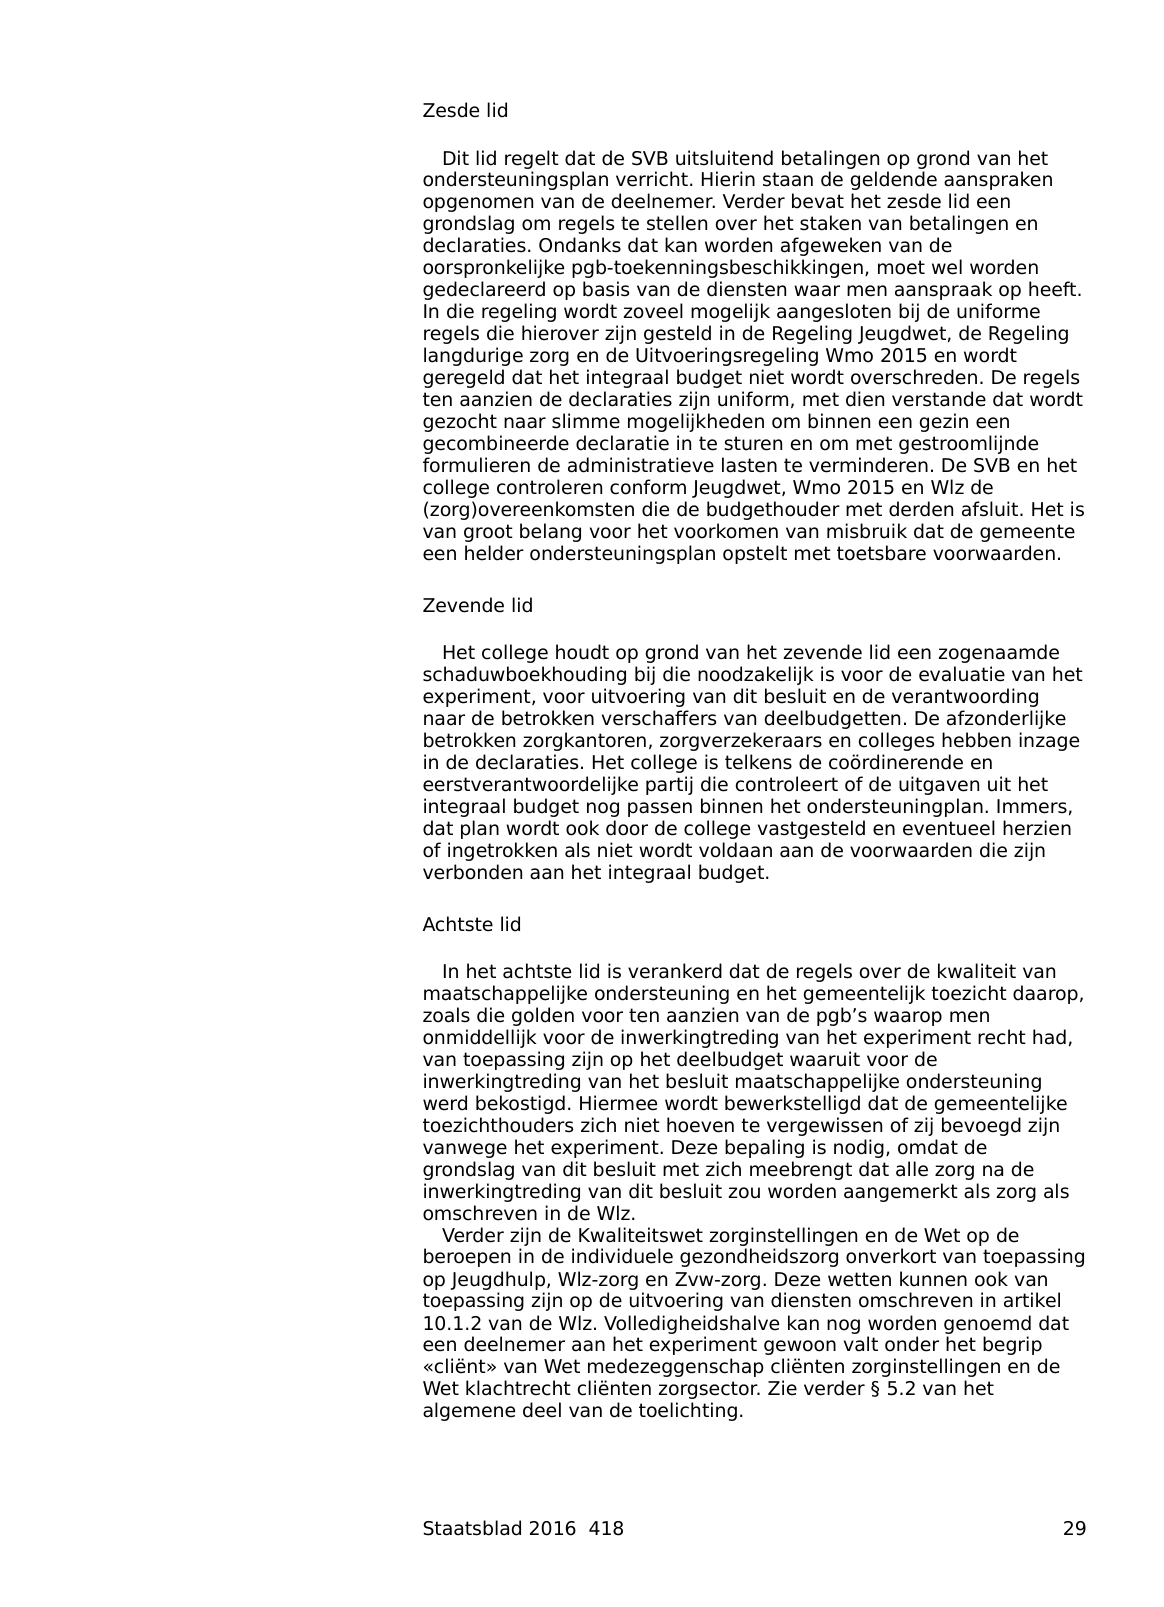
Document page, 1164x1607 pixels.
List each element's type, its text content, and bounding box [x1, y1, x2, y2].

subtitle Achtste lid [422, 914, 1087, 936]
text Dit lid regelt dat de SVB uitsluitend betalingen op grond van het ondersteuningsplan verricht. Hierin staan de geldende aanspraken opgenomen van de deelnemer. Verder bevat het zesde lid een grondslag om regels te stellen over het staken van betalingen en declaraties. Ondanks dat kan worden afgeweken van de oorspronkelijke pgb-toekenningsbeschikkingen, moet wel worden gedeclareerd op basis van de diensten waar men aanspraak op heeft. In die regeling wordt zoveel mogelijk aangesloten bij de uniforme regels die hierover zijn gesteld in de Regeling Jeugdwet, de Regeling langdurige zorg en de Uitvoeringsregeling Wmo 2015 en wordt geregeld dat het integraal budget niet wordt overschreden. De regels ten aanzien de declaraties zijn uniform, met dien verstande dat wordt gezocht naar slimme mogelijkheden om binnen een gezin een gecombineerde declaratie in te sturen en om met gestroomlijnde formulieren de administratieve lasten te verminderen. De SVB en het college controleren conform Jeugdwet, Wmo 2015 en Wlz de (zorg)overeenkomsten die de budgethouder met derden afsluit. Het is van groot belang voor het voorkomen van misbruik dat de gemeente een helder ondersteuningsplan opstelt met toetsbare voorwaarden. [422, 147, 1087, 565]
text Verder zijn de Kwaliteitswet zorginstellingen en de Wet op de beroepen in de individuele gezondheidszorg onverkort van toepassing op Jeugdhulp, Wlz-zorg en Zvw-zorg. Deze wetten kunnen ook van toepassing zijn op de uitvoering van diensten omschreven in artikel 10.1.2 van de Wlz. Volledigheidshalve kan nog worden genoemd dat een deelnemer aan het experiment gewoon valt onder het begrip «cliënt» van Wet medezeggenschap cliënten zorginstellingen en de Wet klachtrecht cliënten zorgsector. Zie verder § 5.2 van het algemene deel van de toelichting. [422, 1224, 1087, 1422]
subtitle Zevende lid [422, 595, 1087, 617]
text Het college houdt op grond van het zevende lid een zogenaamde schaduwboekhouding bij die noodzakelijk is voor de evaluatie van het experiment, voor uitvoering van dit besluit en de verantwoording naar de betrokken verschaffers van deelbudgetten. De afzonderlijke betrokken zorgkantoren, zorgverzekeraars en colleges hebben inzage in de declaraties. Het college is telkens de coördinerende en eerstverantwoordelijke partij die controleert of de uitgaven uit het integraal budget nog passen binnen het ondersteuningplan. Immers, dat plan wordt ook door de college vastgesteld en eventueel herzien of ingetrokken als niet wordt voldaan aan de voorwaarden die zijn verbonden aan het integraal budget. [422, 642, 1087, 884]
subtitle Zesde lid [422, 100, 1087, 122]
text In het achtste lid is verankerd dat de regels over de kwaliteit van maatschappelijke ondersteuning en het gemeentelijk toezicht daarop, zoals die golden voor ten aanzien van de pgb’s waarop men onmiddellijk voor de inwerkingtreding van het experiment recht had, van toepassing zijn op het deelbudget waaruit voor de inwerkingtreding van het besluit maatschappelijke ondersteuning werd bekostigd. Hiermee wordt bewerkstelligd dat de gemeentelijke toezichthouders zich niet hoeven te vergewissen of zij bevoegd zijn vanwege het experiment. Deze bepaling is nodig, omdat de grondslag van dit besluit met zich meebrengt dat alle zorg na de inwerkingtreding van dit besluit zou worden aangemerkt als zorg als omschreven in de Wlz. [422, 961, 1087, 1224]
